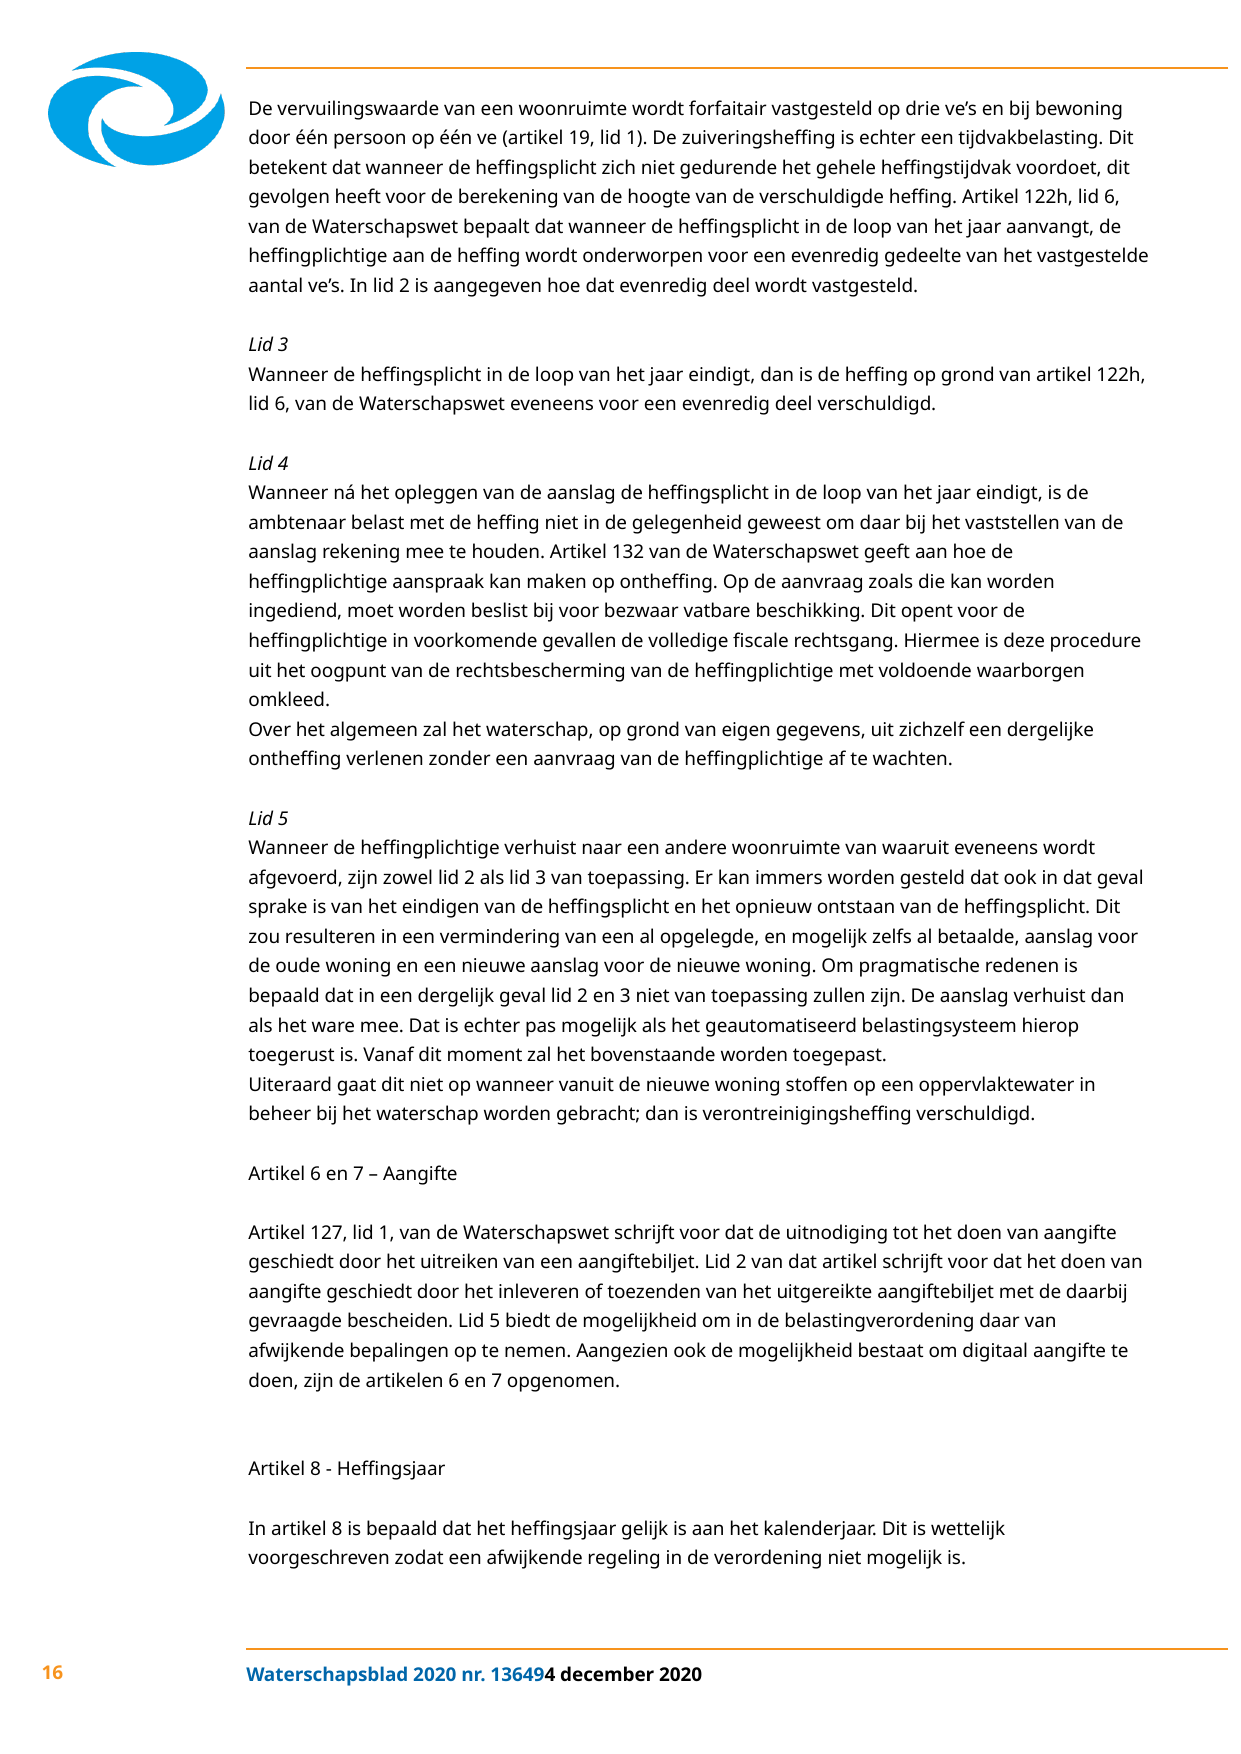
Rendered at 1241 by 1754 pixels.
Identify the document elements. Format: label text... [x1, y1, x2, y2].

text Wanneer de heffingplichtige verhuist naar een andere woonruimte van waaruit eveneens wordt afgevoerd, zijn zowel lid 2 als lid 3 van toepassing. Er kan immers worden gesteld dat ook in dat geval sprake is van het eindigen van de heffingsplicht en het opnieuw ontstaan van de heffingsplicht. Dit zou resulteren in een vermindering van een al opgelegde, en mogelijk zelfs al betaalde, aanslag voor de oude woning en een nieuwe aanslag voor de nieuwe woning. Om pragmatische redenen is bepaald dat in een dergelijk geval lid 2 en 3 niet van toepassing zullen zijn. De aanslag verhuist dan als het ware mee. Dat is echter pas mogelijk als het geautomatiseerd belastingsysteem hierop toegerust is. Vanaf dit moment zal het bovenstaande worden toegepast. [248, 834, 1152, 1067]
text Over het algemeen zal het waterschap, op grond van eigen gegevens, uit zichzelf een dergelijke ontheffing verlenen zonder een aanvraag van de heffingplichtige af te wachten. [248, 716, 1152, 771]
text Wanneer de heffingsplicht in de loop van het jaar eindigt, dan is de heffing op grond van artikel 122h, lid 6, van de Waterschapswet eveneens voor een evenredig deel verschuldigd. [248, 361, 1152, 416]
text Artikel 127, lid 1, van de Waterschapswet schrijft voor dat de uitnodiging tot het doen van aangifte geschiedt door het uitreiken van een aangiftebiljet. Lid 2 van dat artikel schrijft voor dat het doen van aangifte geschiedt door het inleveren of toezenden van het uitgereikte aangiftebiljet met de daarbij gevraagde bescheiden. Lid 5 biedt de mogelijkheid om in de belastingverordening daar van afwijkende bepalingen op te nemen. Aangezien ook de mogelijkheid bestaat om digitaal aangifte te doen, zijn de artikelen 6 en 7 opgenomen. [248, 1219, 1152, 1393]
text Uiteraard gaat dit niet op wanneer vanuit de nieuwe woning stoffen op een oppervlaktewater in beheer bij het waterschap worden gebracht; dan is verontreinigingsheffing verschuldigd. [248, 1071, 1152, 1126]
text Lid 3 [248, 331, 1152, 357]
picture [41, 47, 231, 172]
text De vervuilingswaarde van een woonruimte wordt forfaitair vastgesteld op drie ve’s en bij bewoning door één persoon op één ve (artikel 19, lid 1). De zuiveringsheffing is echter een tijdvakbelasting. Dit betekent dat wanneer de heffingsplicht zich niet gedurende het gehele heffingstijdvak voordoet, dit gevolgen heeft voor de berekening van de hoogte van de verschuldigde heffing. Artikel 122h, lid 6, van de Waterschapswet bepaalt dat wanneer de heffingsplicht in de loop van het jaar aanvangt, de heffingplichtige aan de heffing wordt onderworpen voor een evenredig gedeelte van het vastgestelde aantal ve’s. In lid 2 is aangegeven hoe dat evenredig deel wordt vastgesteld. [248, 95, 1152, 298]
text Lid 4 [248, 450, 1152, 476]
text In artikel 8 is bepaald dat het heffingsjaar gelijk is aan het kalenderjaar. Dit is wettelijk voorgeschreven zodat een afwijkende regeling in de verordening niet mogelijk is. [248, 1515, 1152, 1570]
text Artikel 6 en 7 – Aangifte [248, 1160, 1152, 1186]
text Lid 5 [248, 805, 1152, 831]
text Wanneer ná het opleggen van de aanslag de heffingsplicht in de loop van het jaar eindigt, is de ambtenaar belast met de heffing niet in de gelegenheid geweest om daar bij het vaststellen van de aanslag rekening mee te houden. Artikel 132 van de Waterschapswet geeft aan hoe de heffingplichtige aanspraak kan maken op ontheffing. Op de aanvraag zoals die kan worden ingediend, moet worden beslist bij voor bezwaar vatbare beschikking. Dit opent voor de heffingplichtige in voorkomende gevallen de volledige fiscale rechtsgang. Hiermee is deze procedure uit het oogpunt van de rechtsbescherming van de heffingplichtige met voldoende waarborgen omkleed. [248, 479, 1152, 712]
text Artikel 8 - Heffingsjaar [248, 1456, 1152, 1481]
